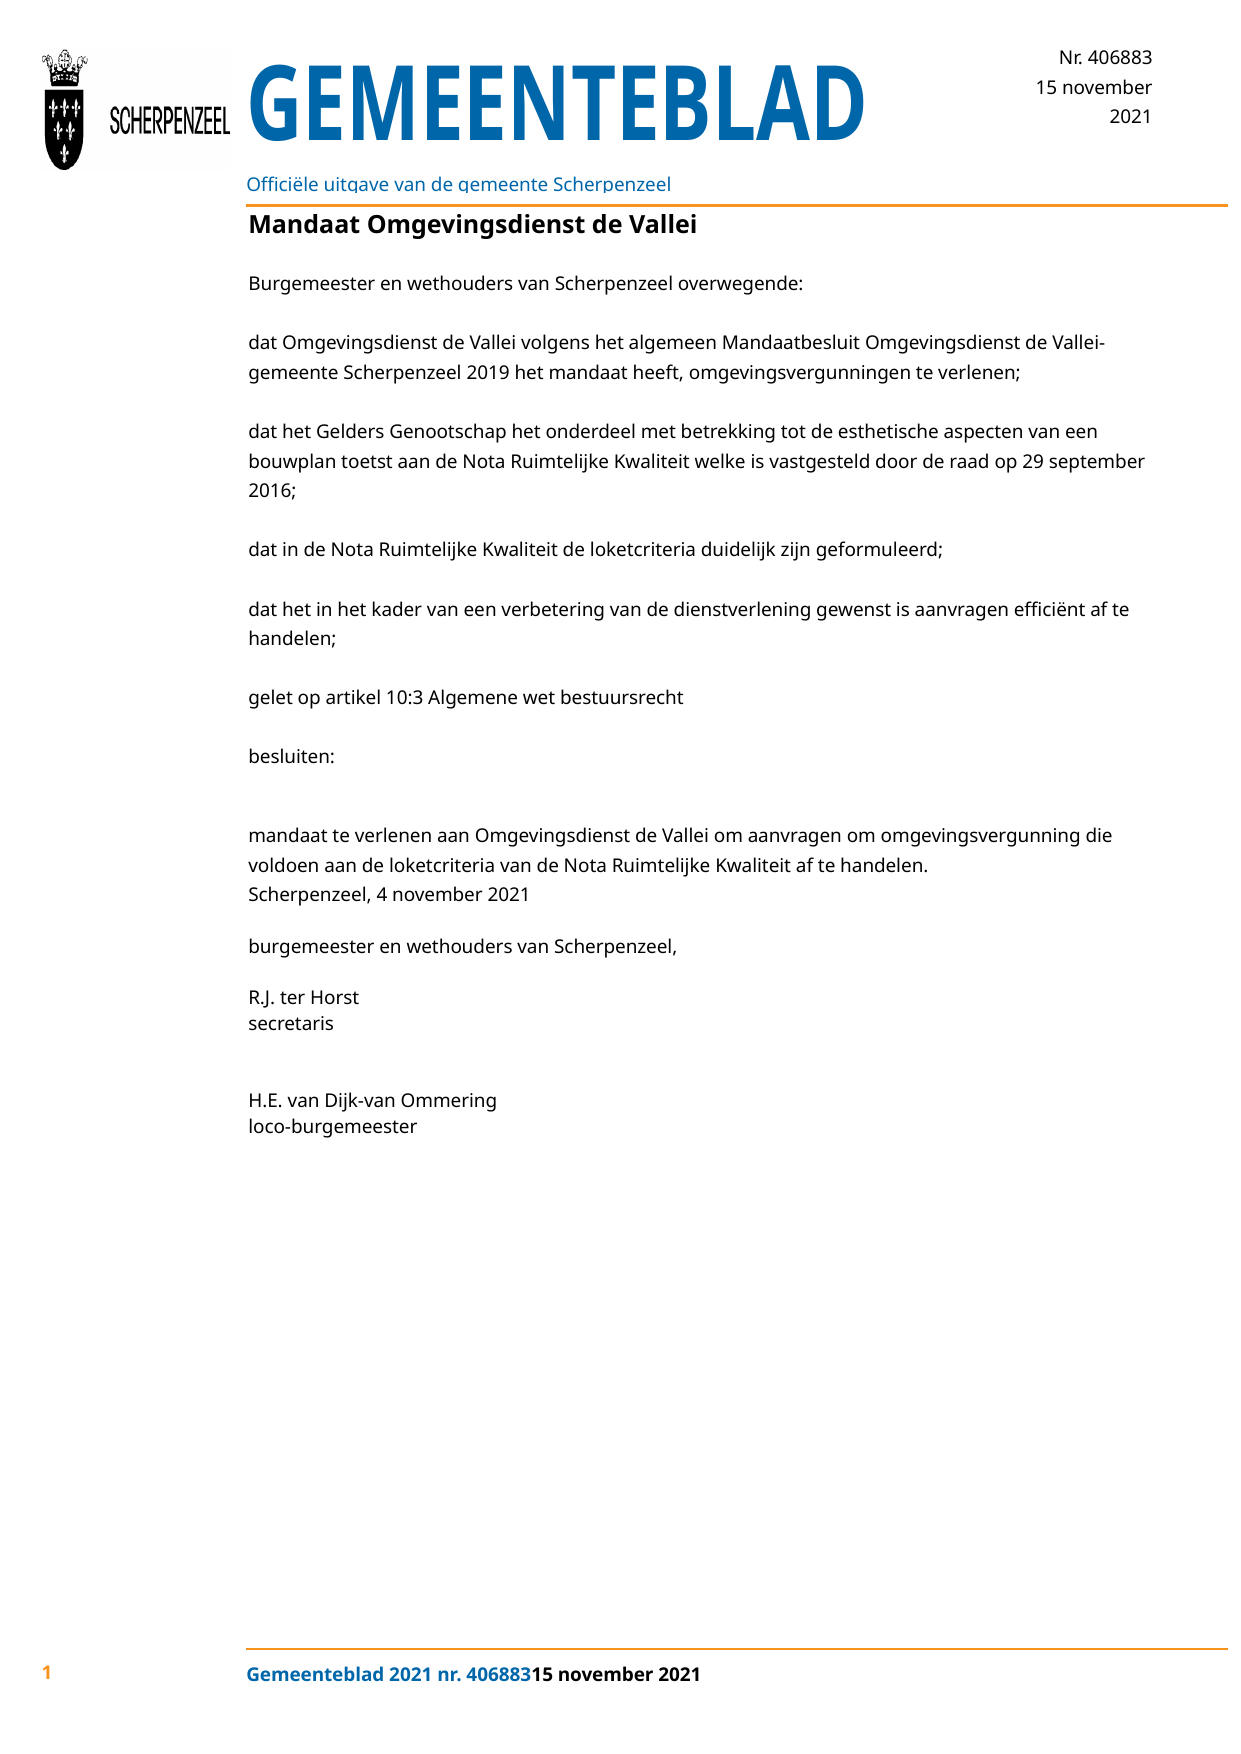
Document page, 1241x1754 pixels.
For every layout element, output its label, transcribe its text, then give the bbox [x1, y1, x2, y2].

text Mandaat Omgevingsdienst de Vallei [248, 207, 1152, 241]
text secretaris [248, 1010, 1152, 1036]
text dat in de Nota Ruimtelijke Kwaliteit de loketcriteria duidelijk zijn geformuleerd; [248, 537, 1152, 562]
text mandaat te verlenen aan Omgevingsdienst de Vallei om aanvragen om omgevingsvergunning die voldoen aan de loketcriteria van de Nota Ruimtelijke Kwaliteit af te handelen. [248, 822, 1152, 878]
text H.E. van Dijk-van Ommering [248, 1087, 1152, 1113]
text Burgemeester en wethouders van Scherpenzeel overwegende: [248, 270, 1152, 296]
text gelet op artikel 10:3 Algemene wet bestuursrecht [248, 684, 1152, 710]
text dat Omgevingsdienst de Vallei volgens het algemeen Mandaatbesluit Omgevingsdienst de Vallei-gemeente Scherpenzeel 2019 het mandaat heeft, omgevingsvergunningen te verlenen; [248, 329, 1152, 385]
text dat het in het kader van een verbetering van de dienstverlening gewenst is aanvragen efficiënt af te handelen; [248, 596, 1152, 651]
text dat het Gelders Genootschap het onderdeel met betrekking tot de esthetische aspecten van een bouwplan toetst aan de Nota Ruimtelijke Kwaliteit welke is vastgesteld door de raad op 29 september 2016; [248, 418, 1152, 503]
text burgemeester en wethouders van Scherpenzeel, [248, 933, 1152, 959]
text Scherpenzeel, 4 november 2021 [248, 882, 1152, 907]
text R.J. ter Horst [248, 984, 1152, 1010]
text besluiten: [248, 744, 1152, 769]
text loco-burgemeester [248, 1113, 1152, 1139]
picture [41, 47, 231, 172]
